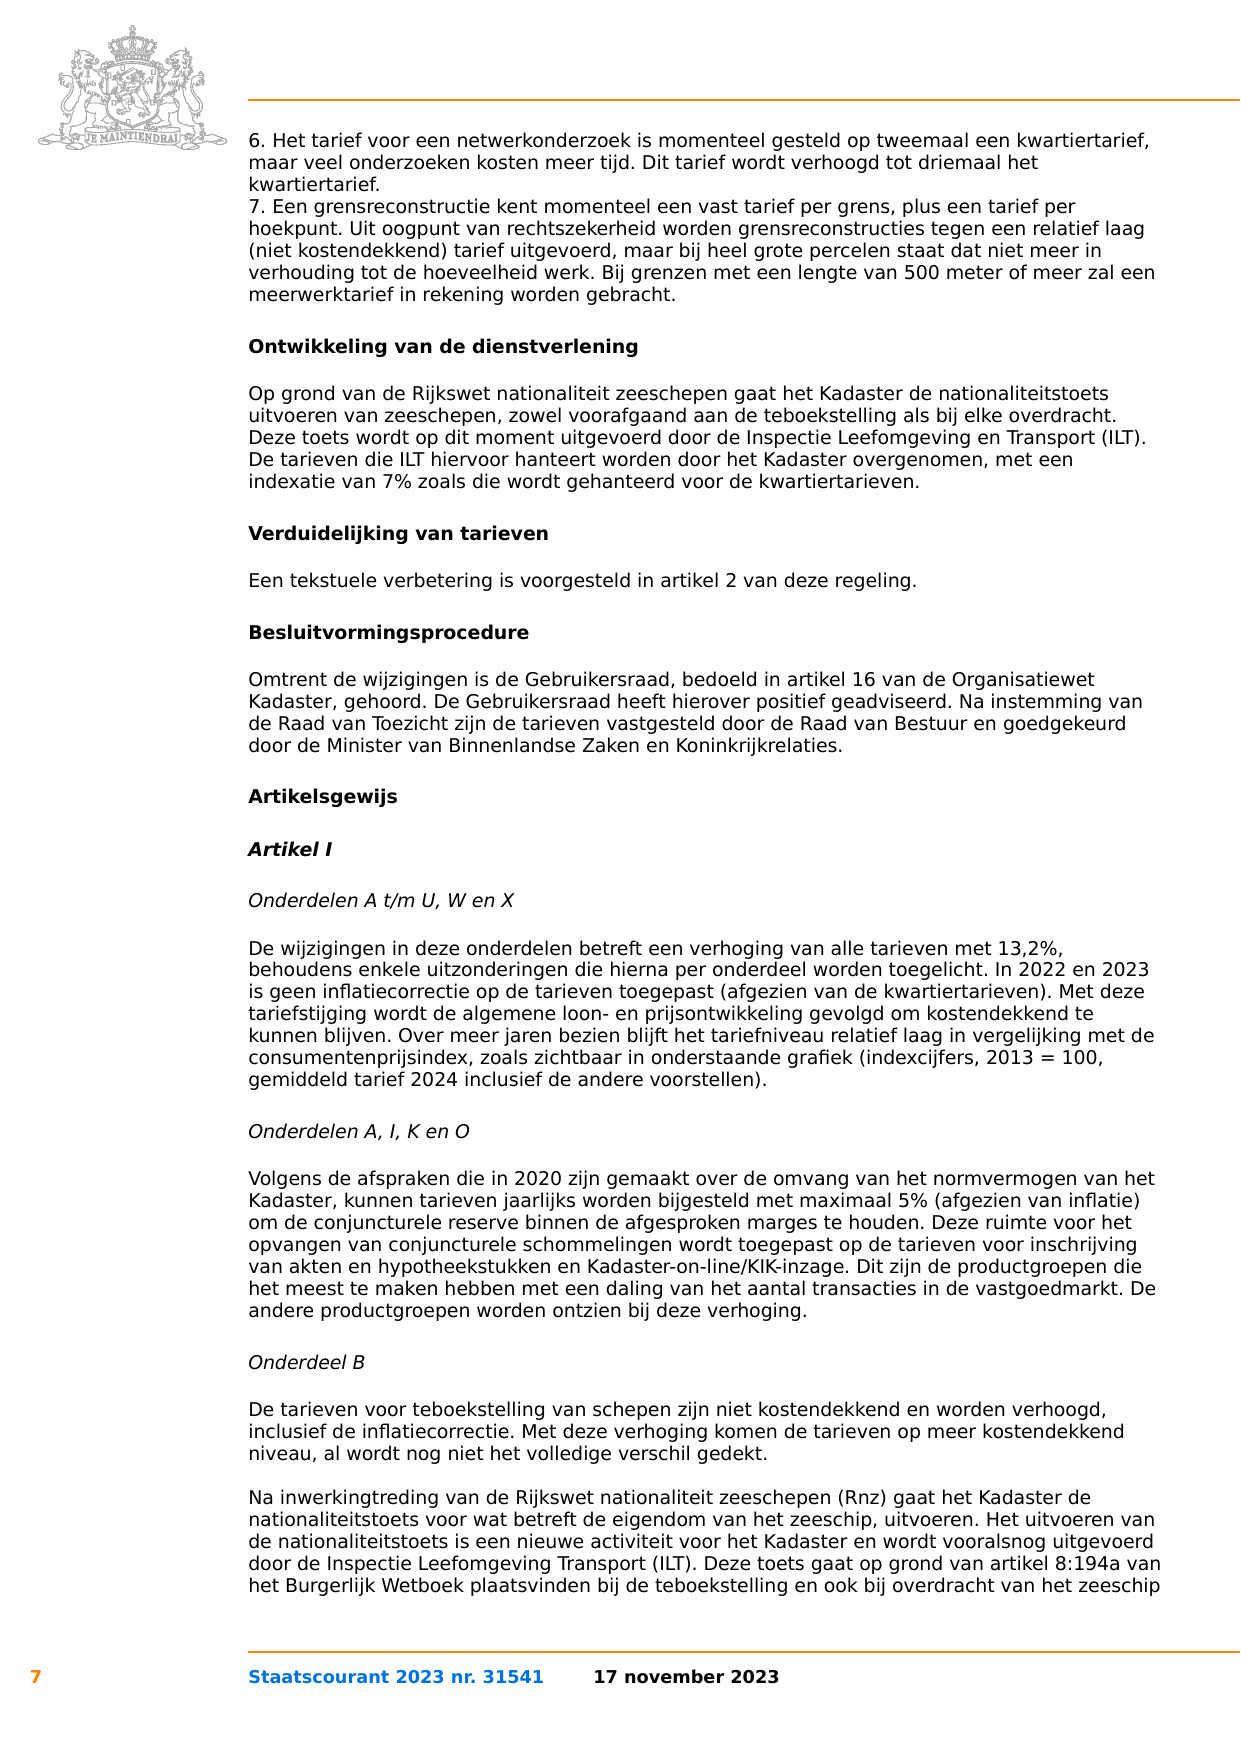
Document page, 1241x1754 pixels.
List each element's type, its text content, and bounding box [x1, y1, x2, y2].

text 6. Het tarief voor een netwerkonderzoek is momenteel gesteld op tweemaal een kwartiertarief, maar veel onderzoeken kosten meer tijd. Dit tarief wordt verhoogd tot driemaal het kwartiertarief. [248, 130, 1163, 196]
subtitle Artikel I [248, 838, 1163, 860]
subtitle Artikelsgewijs [248, 786, 1163, 808]
text Na inwerkingtreding van de Rijkswet nationaliteit zeeschepen (Rnz) gaat het Kadaster de nationaliteitstoets voor wat betreft de eigendom van het zeeschip, uitvoeren. Het uitvoeren van de nationaliteitstoets is een nieuwe activiteit voor het Kadaster en wordt vooralsnog uitgevoerd door de Inspectie Leefomgeving Transport (ILT). Deze toets gaat op grond van artikel 8:194a van het Burgerlijk Wetboek plaatsvinden bij de teboekstelling en ook bij overdracht van het zeeschip [248, 1487, 1163, 1597]
subtitle Besluitvormingsprocedure [248, 622, 1163, 643]
subtitle Onderdeel B [248, 1352, 1163, 1374]
text De tarieven voor teboekstelling van schepen zijn niet kostendekkend en worden verhoogd, inclusief de inflatiecorrectie. Met deze verhoging komen de tarieven op meer kostendekkend niveau, al wordt nog niet het volledige verschil gedekt. [248, 1399, 1163, 1465]
subtitle Onderdelen A t/m U, W en X [248, 890, 1163, 912]
subtitle Onderdelen A, I, K en O [248, 1121, 1163, 1143]
text Omtrent de wijzigingen is de Gebruikersraad, bedoeld in artikel 16 van de Organisatiewet Kadaster, gehoord. De Gebruikersraad heeft hierover positief geadviseerd. Na instemming van de Raad van Toezicht zijn de tarieven vastgesteld door de Raad van Bestuur en goedgekeurd door de Minister van Binnenlandse Zaken en Koninkrijkrelaties. [248, 668, 1163, 756]
text 7. Een grensreconstructie kent momenteel een vast tarief per grens, plus een tarief per hoekpunt. Uit oogpunt van rechtszekerheid worden grensreconstructies tegen een relatief laag (niet kostendekkend) tarief uitgevoerd, maar bij heel grote percelen staat dat niet meer in verhouding tot de hoeveelheid werk. Bij grenzen met een lengte van 500 meter of meer zal een meerwerktarief in rekening worden gebracht. [248, 196, 1163, 306]
text Een tekstuele verbetering is voorgesteld in artikel 2 van deze regeling. [248, 569, 1163, 592]
text Volgens de afspraken die in 2020 zijn gemaakt over de omvang van het normvermogen van het Kadaster, kunnen tarieven jaarlijks worden bijgesteld met maximaal 5% (afgezien van inflatie) om de conjuncturele reserve binnen de afgesproken marges te houden. Deze ruimte voor het opvangen van conjuncturele schommelingen wordt toegepast op de tarieven voor inschrijving van akten en hypotheekstukken en Kadaster-on-line/KIK-inzage. Dit zijn de productgroepen die het meest te maken hebben met een daling van het aantal transacties in de vastgoedmarkt. De andere productgroepen worden ontzien bij deze verhoging. [248, 1168, 1163, 1322]
subtitle Verduidelijking van tarieven [248, 523, 1163, 544]
subtitle Ontwikkeling van de dienstverlening [248, 336, 1163, 358]
text Op grond van de Rijkswet nationaliteit zeeschepen gaat het Kadaster de nationaliteitstoets uitvoeren van zeeschepen, zowel voorafgaand aan de teboekstelling als bij elke overdracht. Deze toets wordt op dit moment uitgevoerd door de Inspectie Leefomgeving en Transport (ILT). De tarieven die ILT hiervoor hanteert worden door het Kadaster overgenomen, met een indexatie van 7% zoals die wordt gehanteerd voor de kwartiertarieven. [248, 383, 1163, 493]
picture [38, 25, 227, 150]
text De wijzigingen in deze onderdelen betreft een verhoging van alle tarieven met 13,2%, behoudens enkele uitzonderingen die hierna per onderdeel worden toegelicht. In 2022 en 2023 is geen inflatiecorrectie op de tarieven toegepast (afgezien van de kwartiertarieven). Met deze tariefstijging wordt de algemene loon- en prijsontwikkeling gevolgd om kostendekkend te kunnen blijven. Over meer jaren bezien blijft het tariefniveau relatief laag in vergelijking met de consumentenprijsindex, zoals zichtbaar in onderstaande grafiek (indexcijfers, 2013 = 100, gemiddeld tarief 2024 inclusief de andere voorstellen). [248, 937, 1163, 1091]
